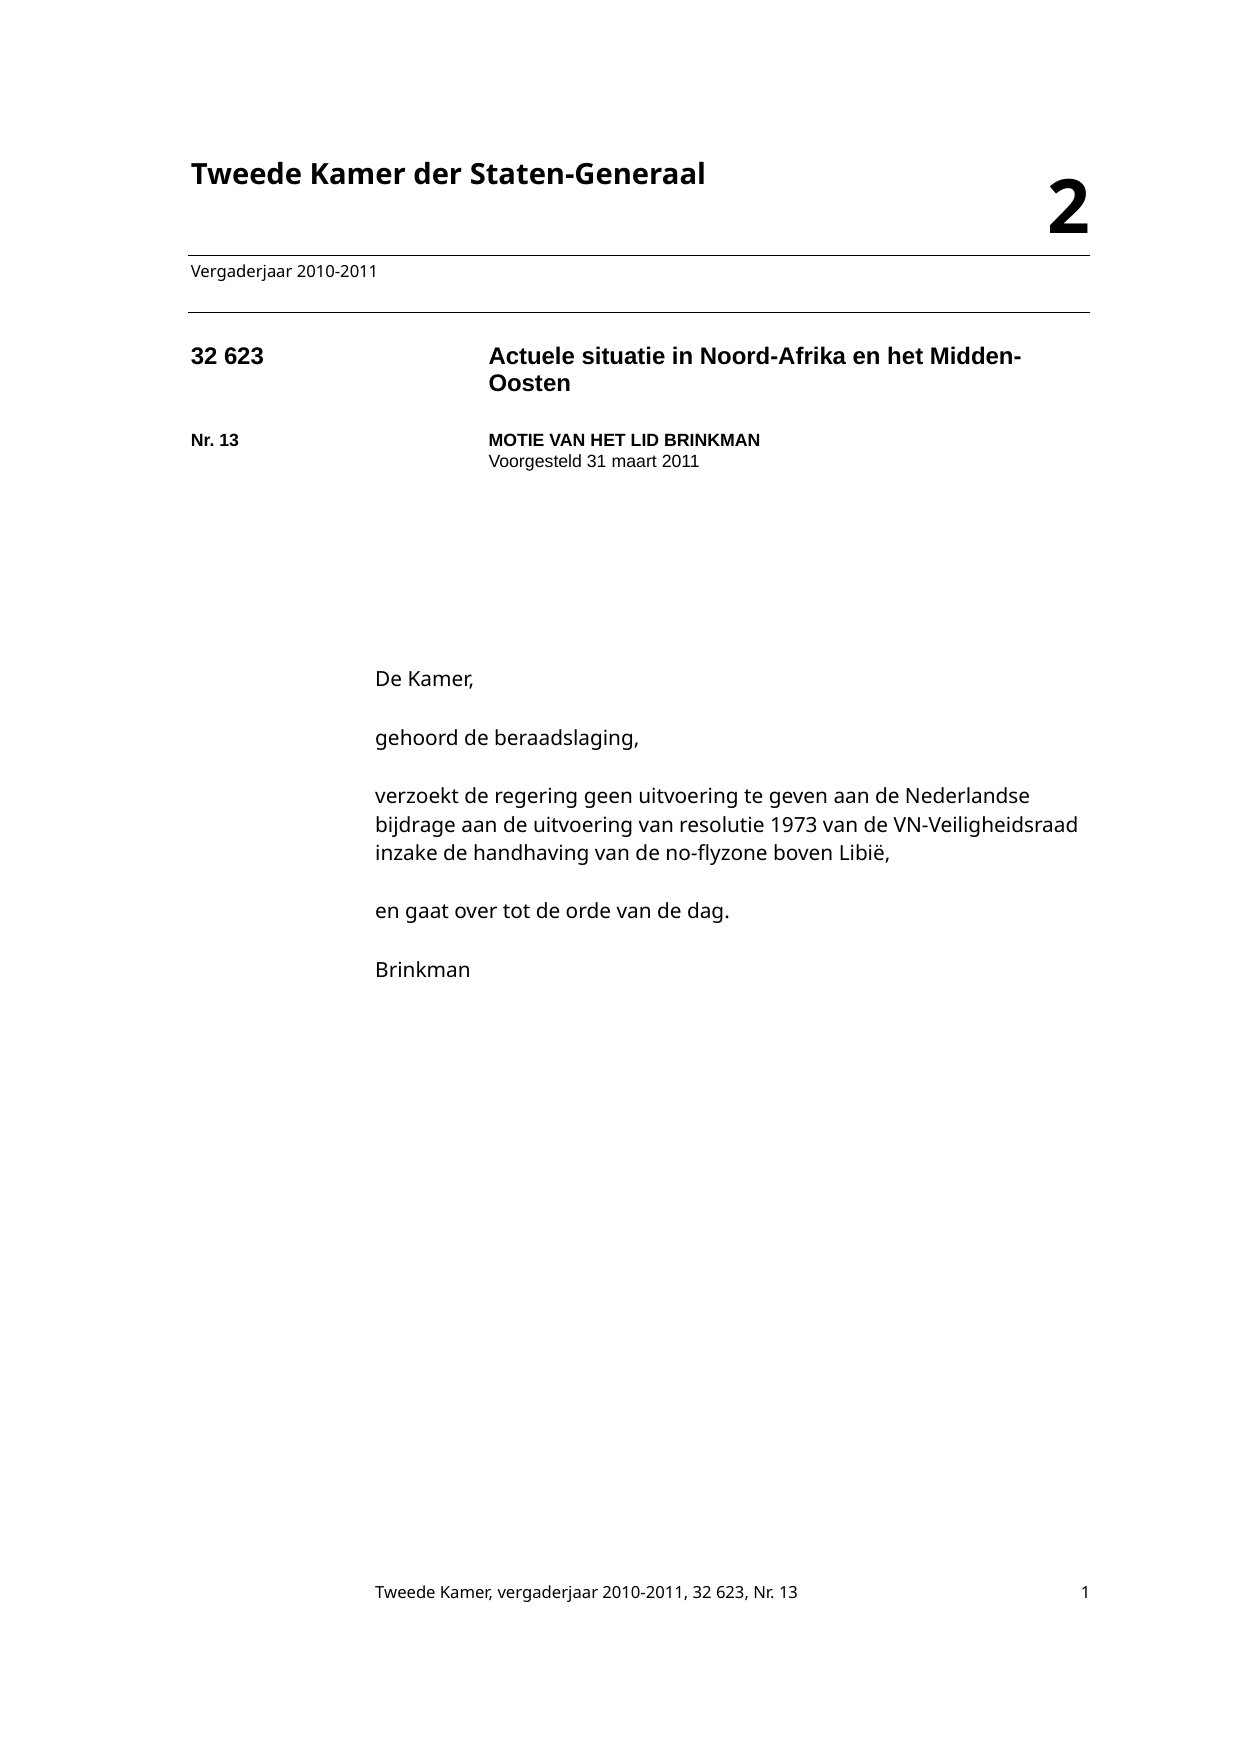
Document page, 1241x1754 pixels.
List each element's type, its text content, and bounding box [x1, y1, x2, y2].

text Brinkman [375, 955, 1090, 983]
text gehoord de beraadslaging, [375, 723, 1090, 751]
table_cell [485, 313, 1090, 339]
table_cell Nr. 13 [188, 427, 485, 546]
table_header 2 [910, 150, 1090, 255]
table_cell Vergaderjaar 2010-2011 [188, 256, 485, 312]
text verzoekt de regering geen uitvoering te geven aan de Nederlandse bijdrage aan de uitvoering van resolutie 1973 van de VN-Veiligheidsraad inzake de handhaving van de no-flyzone boven Libië, [375, 781, 1090, 867]
table_cell Actuele situatie in Noord-Afrika en het Midden-Oosten [485, 339, 1090, 427]
table_cell MOTIE VAN HET LID BRINKMAN Voorgesteld 31 maart 2011 [485, 427, 1090, 546]
text en gaat over tot de orde van de dag. [375, 897, 1090, 925]
table_header Tweede Kamer der Staten-Generaal [188, 150, 909, 255]
text De Kamer, [375, 664, 1090, 693]
table_cell 32 623 [188, 339, 485, 427]
table_cell [485, 256, 1090, 312]
table_cell [188, 313, 485, 339]
